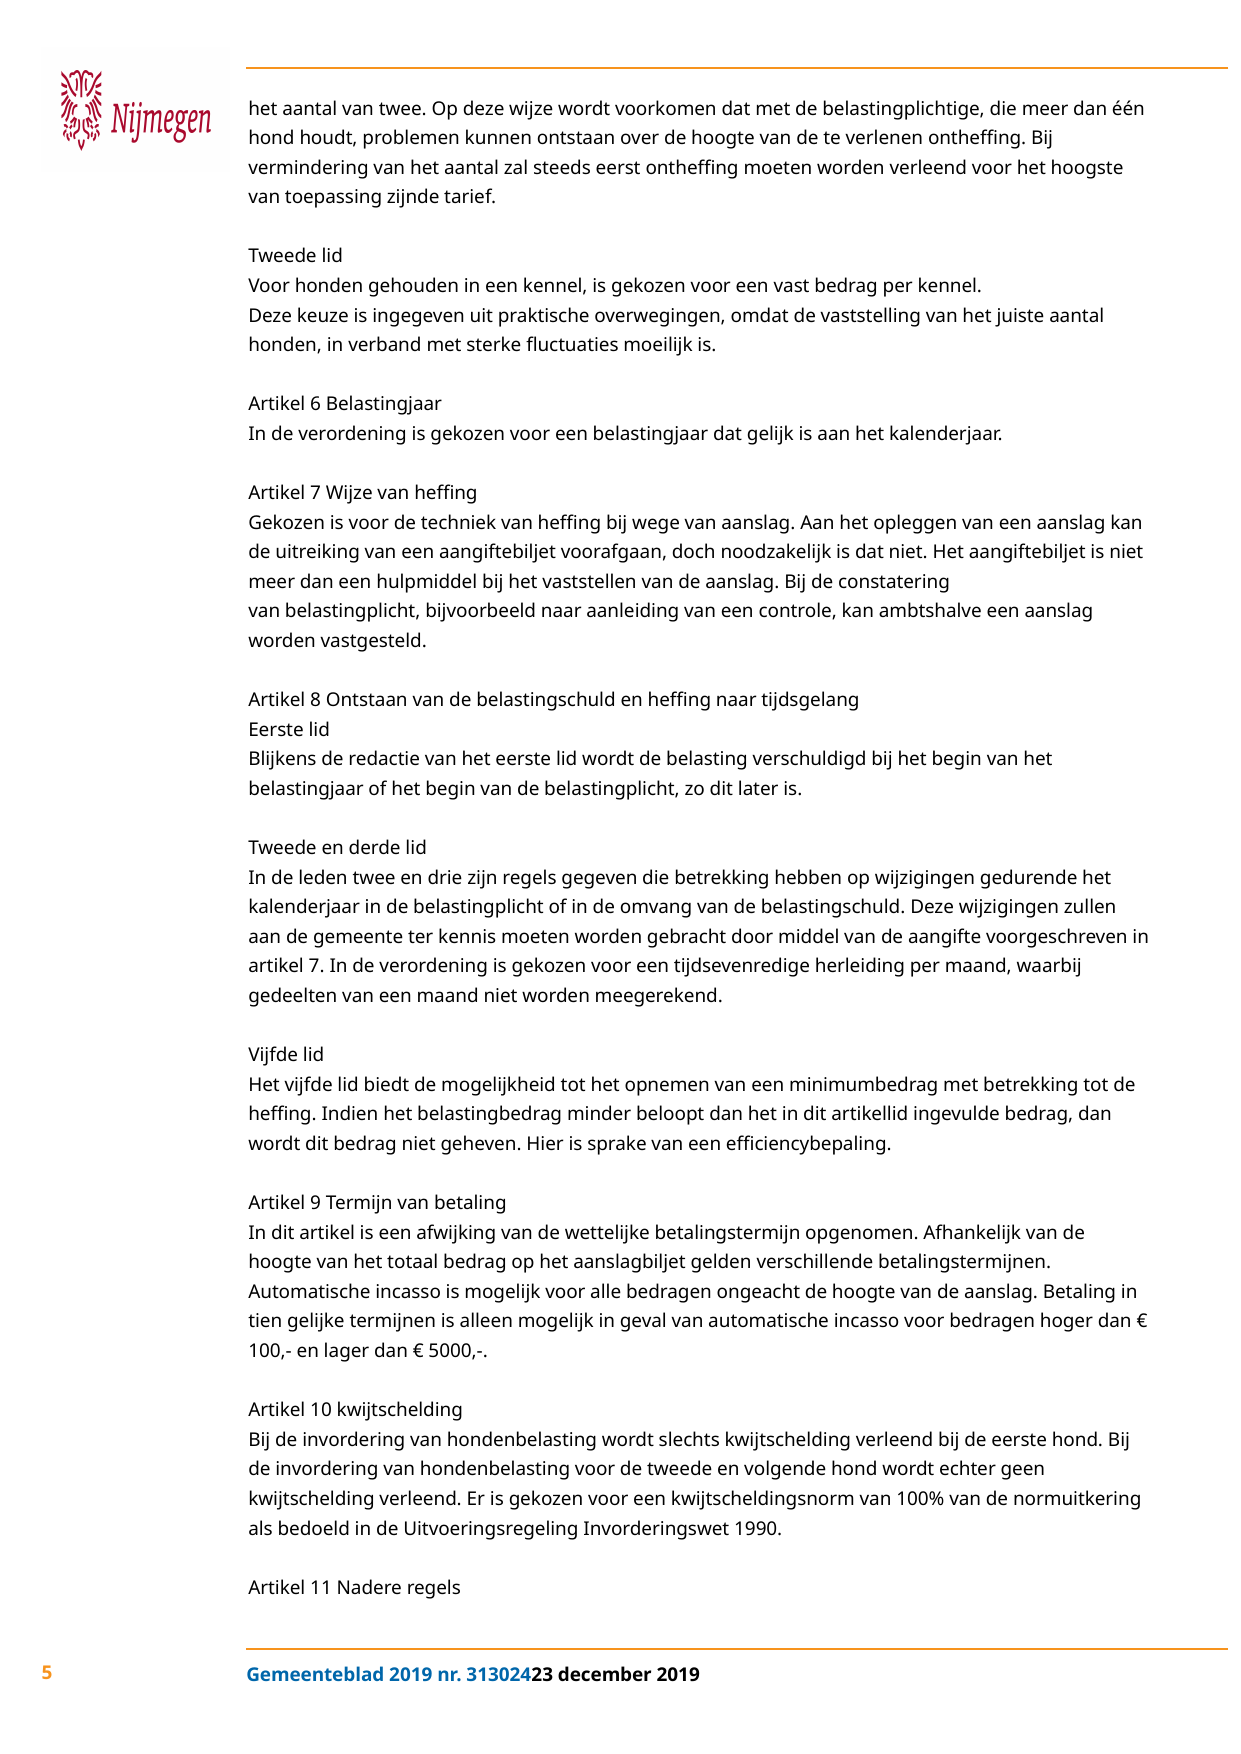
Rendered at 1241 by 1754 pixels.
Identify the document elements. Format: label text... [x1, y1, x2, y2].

text In de leden twee en drie zijn regels gegeven die betrekking hebben op wijzigingen gedurende het kalenderjaar in de belastingplicht of in de omvang van de belastingschuld. Deze wijzigingen zullen aan de gemeente ter kennis moeten worden gebracht door middel van de aangifte voorgeschreven in artikel 7. In de verordening is gekozen voor een tijdsevenredige herleiding per maand, waarbij gedeelten van een maand niet worden meegerekend. [248, 864, 1152, 1008]
text In de verordening is gekozen voor een belastingjaar dat gelijk is aan het kalenderjaar. [248, 420, 1152, 446]
text Gekozen is voor de techniek van heffing bij wege van aanslag. Aan het opleggen van een aanslag kan de uitreiking van een aangiftebiljet voorafgaan, doch noodzakelijk is dat niet. Het aangiftebiljet is niet meer dan een hulpmiddel bij het vaststellen van de aanslag. Bij de constatering [248, 509, 1152, 594]
text Artikel 11 Nadere regels [248, 1574, 1152, 1600]
text Bij de invordering van hondenbelasting wordt slechts kwijtschelding verleend bij de eerste hond. Bij de invordering van hondenbelasting voor de tweede en volgende hond wordt echter geen kwijtschelding verleend. Er is gekozen voor een kwijtscheldingsnorm van 100% van de normuitkering als bedoeld in de Uitvoeringsregeling Invorderingswet 1990. [248, 1426, 1152, 1541]
text Blijkens de redactie van het eerste lid wordt de belasting verschuldigd bij het begin van het belastingjaar of het begin van de belastingplicht, zo dit later is. [248, 746, 1152, 801]
text Artikel 9 Termijn van betaling [248, 1189, 1152, 1215]
text Het vijfde lid biedt de mogelijkheid tot het opnemen van een minimumbedrag met betrekking tot de heffing. Indien het belastingbedrag minder beloopt dan het in dit artikellid ingevulde bedrag, dan wordt dit bedrag niet geheven. Hier is sprake van een efficiencybepaling. [248, 1071, 1152, 1156]
text Tweede lid [248, 243, 1152, 268]
text Artikel 10 kwijtschelding [248, 1396, 1152, 1422]
text Deze keuze is ingegeven uit praktische overwegingen, omdat de vaststelling van het juiste aantal honden, in verband met sterke fluctuaties moeilijk is. [248, 302, 1152, 357]
picture [41, 47, 231, 172]
text In dit artikel is een afwijking van de wettelijke betalingstermijn opgenomen. Afhankelijk van de hoogte van het totaal bedrag op het aanslagbiljet gelden verschillende betalingstermijnen. Automatische incasso is mogelijk voor alle bedragen ongeacht de hoogte van de aanslag. Betaling in tien gelijke termijnen is alleen mogelijk in geval van automatische incasso voor bedragen hoger dan € 100,- en lager dan € 5000,-. [248, 1219, 1152, 1363]
text Tweede en derde lid [248, 834, 1152, 860]
text van belastingplicht, bijvoorbeeld naar aanleiding van een controle, kan ambtshalve een aanslag worden vastgesteld. [248, 598, 1152, 653]
text Artikel 7 Wijze van heffing [248, 479, 1152, 505]
text Eerste lid [248, 716, 1152, 742]
text het aantal van twee. Op deze wijze wordt voorkomen dat met de belastingplichtige, die meer dan één hond houdt, problemen kunnen ontstaan over de hoogte van de te verlenen ontheffing. Bij vermindering van het aantal zal steeds eerst ontheffing moeten worden verleend voor het hoogste van toepassing zijnde tarief. [248, 95, 1152, 209]
text Vijfde lid [248, 1041, 1152, 1067]
text Voor honden gehouden in een kennel, is gekozen voor een vast bedrag per kennel. [248, 272, 1152, 298]
text Artikel 8 Ontstaan van de belastingschuld en heffing naar tijdsgelang [248, 686, 1152, 712]
text Artikel 6 Belastingjaar [248, 391, 1152, 416]
